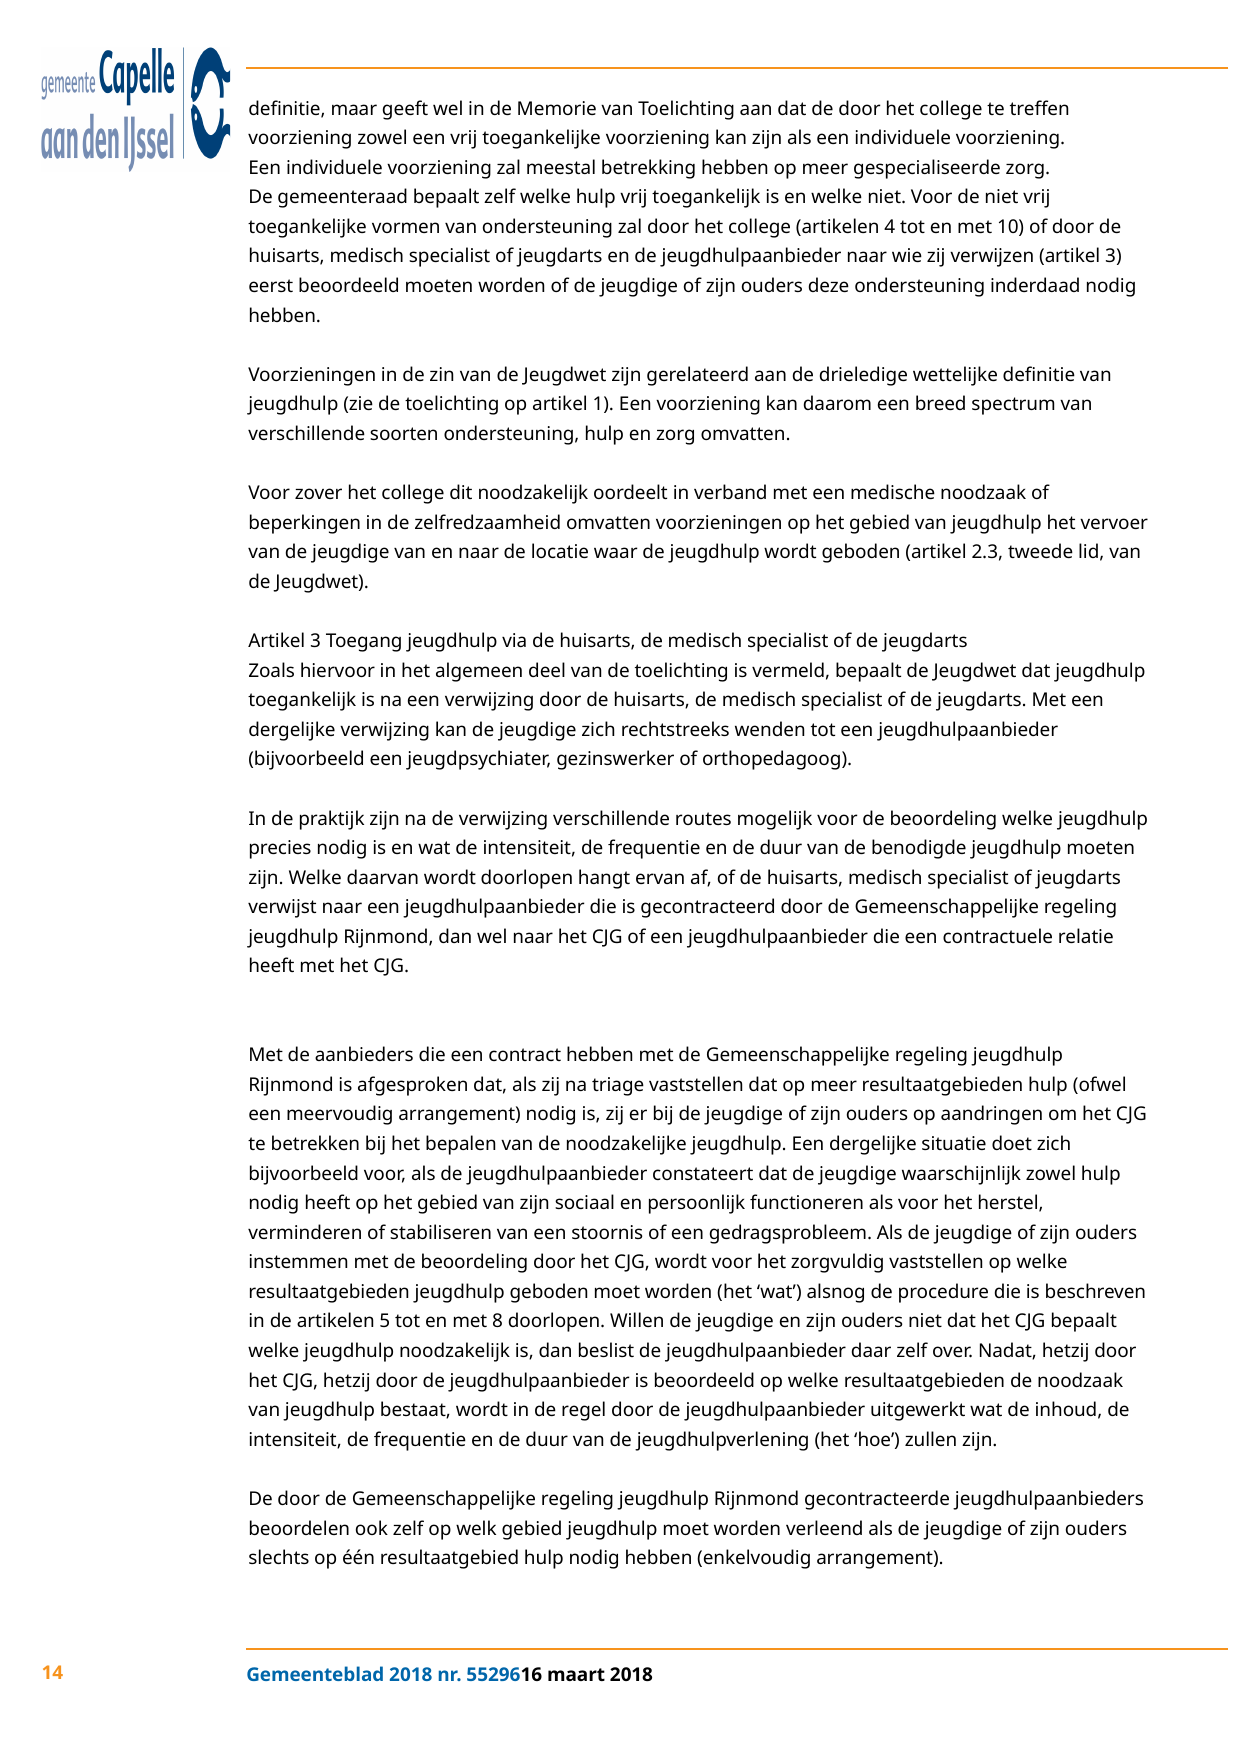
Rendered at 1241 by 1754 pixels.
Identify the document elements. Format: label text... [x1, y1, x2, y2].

text De gemeenteraad bepaalt zelf welke hulp vrij toegankelijk is en welke niet. Voor de niet vrij toegankelijke vormen van ondersteuning zal door het college (artikelen 4 tot en met 10) of door de huisarts, medisch specialist of jeugdarts en de jeugdhulpaanbieder naar wie zij verwijzen (artikel 3) eerst beoordeeld moeten worden of de jeugdige of zijn ouders deze ondersteuning inderdaad nodig hebben. [248, 183, 1152, 328]
text Met de aanbieders die een contract hebben met de Gemeenschappelijke regeling jeugdhulp Rijnmond is afgesproken dat, als zij na triage vaststellen dat op meer resultaatgebieden hulp (ofwel een meervoudig arrangement) nodig is, zij er bij de jeugdige of zijn ouders op aandringen om het CJG te betrekken bij het bepalen van de noodzakelijke jeugdhulp. Een dergelijke situatie doet zich bijvoorbeeld voor, als de jeugdhulpaanbieder constateert dat de jeugdige waarschijnlijk zowel hulp nodig heeft op het gebied van zijn sociaal en persoonlijk functioneren als voor het herstel, verminderen of stabiliseren van een stoornis of een gedragsprobleem. Als de jeugdige of zijn ouders instemmen met de beoordeling door het CJG, wordt voor het zorgvuldig vaststellen op welke resultaatgebieden jeugdhulp geboden moet worden (het ‘wat’) alsnog de procedure die is beschreven in de artikelen 5 tot en met 8 doorlopen. Willen de jeugdige en zijn ouders niet dat het CJG bepaalt welke jeugdhulp noodzakelijk is, dan beslist de jeugdhulpaanbieder daar zelf over. Nadat, hetzij door het CJG, hetzij door de jeugdhulpaanbieder is beoordeeld op welke resultaatgebieden de noodzaak van jeugdhulp bestaat, wordt in de regel door de jeugdhulpaanbieder uitgewerkt wat de inhoud, de intensiteit, de frequentie en de duur van de jeugdhulpverlening (het ‘hoe’) zullen zijn. [248, 1041, 1152, 1452]
text Voor zover het college dit noodzakelijk oordeelt in verband met een medische noodzaak of beperkingen in de zelfredzaamheid omvatten voorzieningen op het gebied van jeugdhulp het vervoer van de jeugdige van en naar de locatie waar de jeugdhulp wordt geboden (artikel 2.3, tweede lid, van de Jeugdwet). [248, 479, 1152, 594]
text Artikel 3 Toegang jeugdhulp via de huisarts, de medisch specialist of de jeugdarts [248, 627, 1152, 653]
picture [41, 47, 231, 172]
text Voorzieningen in de zin van de Jeugdwet zijn gerelateerd aan de drieledige wettelijke definitie van jeugdhulp (zie de toelichting op artikel 1). Een voorziening kan daarom een breed spectrum van verschillende soorten ondersteuning, hulp en zorg omvatten. [248, 361, 1152, 446]
text Een individuele voorziening zal meestal betrekking hebben op meer gespecialiseerde zorg. [248, 154, 1152, 180]
text Zoals hiervoor in het algemeen deel van de toelichting is vermeld, bepaalt de Jeugdwet dat jeugdhulp toegankelijk is na een verwijzing door de huisarts, de medisch specialist of de jeugdarts. Met een dergelijke verwijzing kan de jeugdige zich rechtstreeks wenden tot een jeugdhulpaanbieder (bijvoorbeeld een jeugdpsychiater, gezinswerker of orthopedagoog). [248, 657, 1152, 771]
text definitie, maar geeft wel in de Memorie van Toelichting aan dat de door het college te treffen voorziening zowel een vrij toegankelijke voorziening kan zijn als een individuele voorziening. [248, 95, 1152, 150]
text De door de Gemeenschappelijke regeling jeugdhulp Rijnmond gecontracteerde jeugdhulpaanbieders beoordelen ook zelf op welk gebied jeugdhulp moet worden verleend als de jeugdige of zijn ouders slechts op één resultaatgebied hulp nodig hebben (enkelvoudig arrangement). [248, 1485, 1152, 1570]
text In de praktijk zijn na de verwijzing verschillende routes mogelijk voor de beoordeling welke jeugdhulp precies nodig is en wat de intensiteit, de frequentie en de duur van de benodigde jeugdhulp moeten zijn. Welke daarvan wordt doorlopen hangt ervan af, of de huisarts, medisch specialist of jeugdarts verwijst naar een jeugdhulpaanbieder die is gecontracteerd door de Gemeenschappelijke regeling jeugdhulp Rijnmond, dan wel naar het CJG of een jeugdhulpaanbieder die een contractuele relatie heeft met het CJG. [248, 805, 1152, 978]
